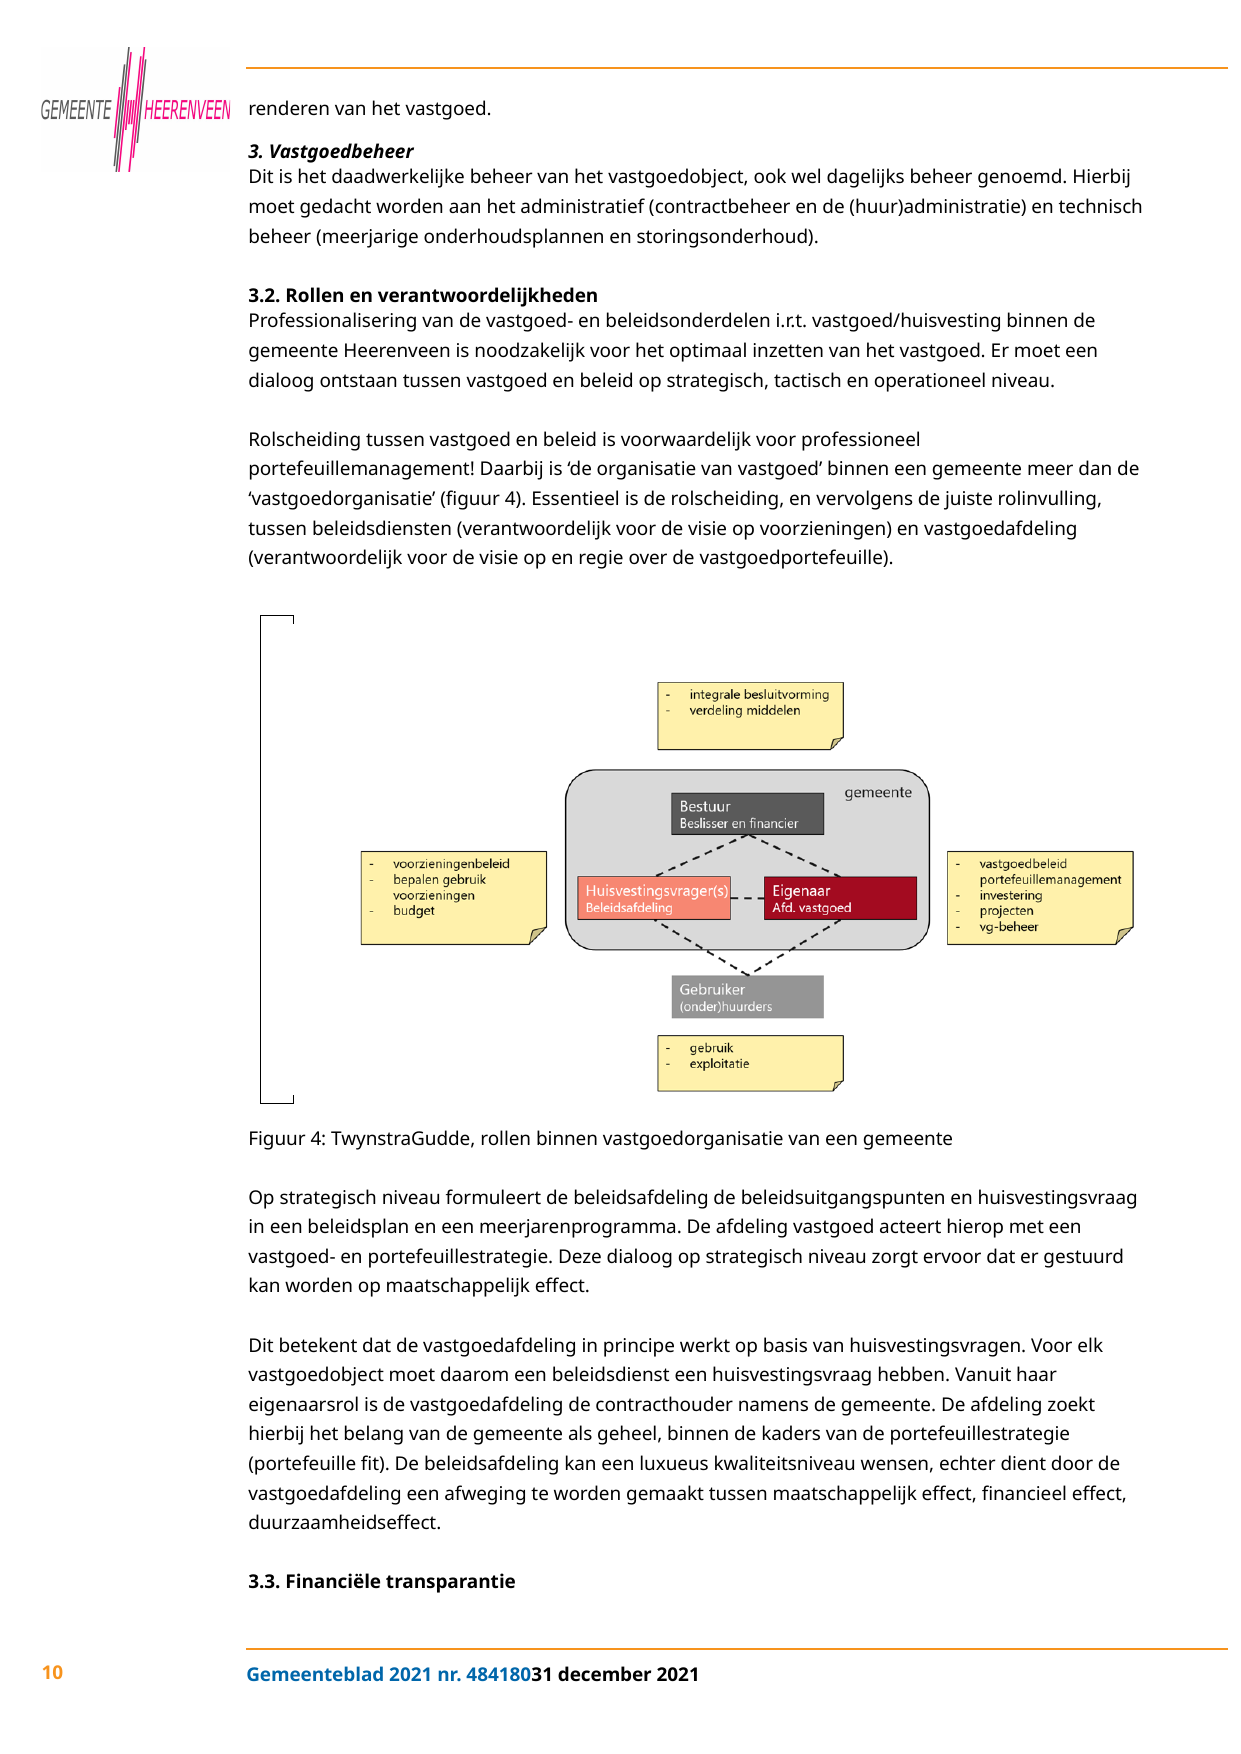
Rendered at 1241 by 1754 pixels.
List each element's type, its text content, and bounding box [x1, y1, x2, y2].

text Dit betekent dat de vastgoedafdeling in principe werkt op basis van huisvestingsvragen. Voor elk vastgoedobject moet daarom een beleidsdienst een huisvestingsvraag hebben. Vanuit haar eigenaarsrol is de vastgoedafdeling de contracthouder namens de gemeente. De afdeling zoekt hierbij het belang van de gemeente als geheel, binnen de kaders van de portefeuillestrategie (portefeuille fit). De beleidsafdeling kan een luxueus kwaliteitsniveau wensen, echter dient door de vastgoedafdeling een afweging te worden gemaakt tussen maatschappelijk effect, financieel effect, duurzaamheidseffect. [248, 1332, 1152, 1535]
text 3.2. Rollen en verantwoordelijkheden [248, 282, 1152, 308]
text 3. Vastgoedbeheer [248, 138, 1152, 164]
text renderen van het vastgoed. [248, 95, 1152, 121]
text Figuur 4: TwynstraGudde, rollen binnen vastgoedorganisatie van een gemeente [248, 1125, 1152, 1151]
picture [41, 47, 231, 172]
text Dit is het daadwerkelijke beheer van het vastgoedobject, ook wel dagelijks beheer genoemd. Hierbij moet gedacht worden aan het administratief (contractbeheer en de (huur)administratie) en technisch beheer (meerjarige onderhoudsplannen en storingsonderhoud). [248, 164, 1152, 248]
text Op strategisch niveau formuleert de beleidsafdeling de beleidsuitgangspunten en huisvestingsvraag in een beleidsplan en een meerjarenprogramma. De afdeling vastgoed acteert hierop met een vastgoed- en portefeuillestrategie. Deze dialoog op strategisch niveau zorgt ervoor dat er gestuurd kan worden op maatschappelijk effect. [248, 1184, 1152, 1298]
picture [268, 624, 1155, 1095]
text Professionalisering van de vastgoed- en beleidsonderdelen i.r.t. vastgoed/huisvesting binnen de gemeente Heerenveen is noodzakelijk voor het optimaal inzetten van het vastgoed. Er moet een dialoog ontstaan tussen vastgoed en beleid op strategisch, tactisch en operationeel niveau. [248, 308, 1152, 393]
text Rolscheiding tussen vastgoed en beleid is voorwaardelijk voor professioneel portefeuillemanagement! Daarbij is ‘de organisatie van vastgoed’ binnen een gemeente meer dan de ‘vastgoedorganisatie’ (figuur 4). Essentieel is de rolscheiding, en vervolgens de juiste rolinvulling, tussen beleidsdiensten (verantwoordelijk voor de visie op voorzieningen) en vastgoedafdeling (verantwoordelijk voor de visie op en regie over de vastgoedportefeuille). [248, 426, 1152, 570]
text 3.3. Financiële transparantie [248, 1568, 1152, 1594]
